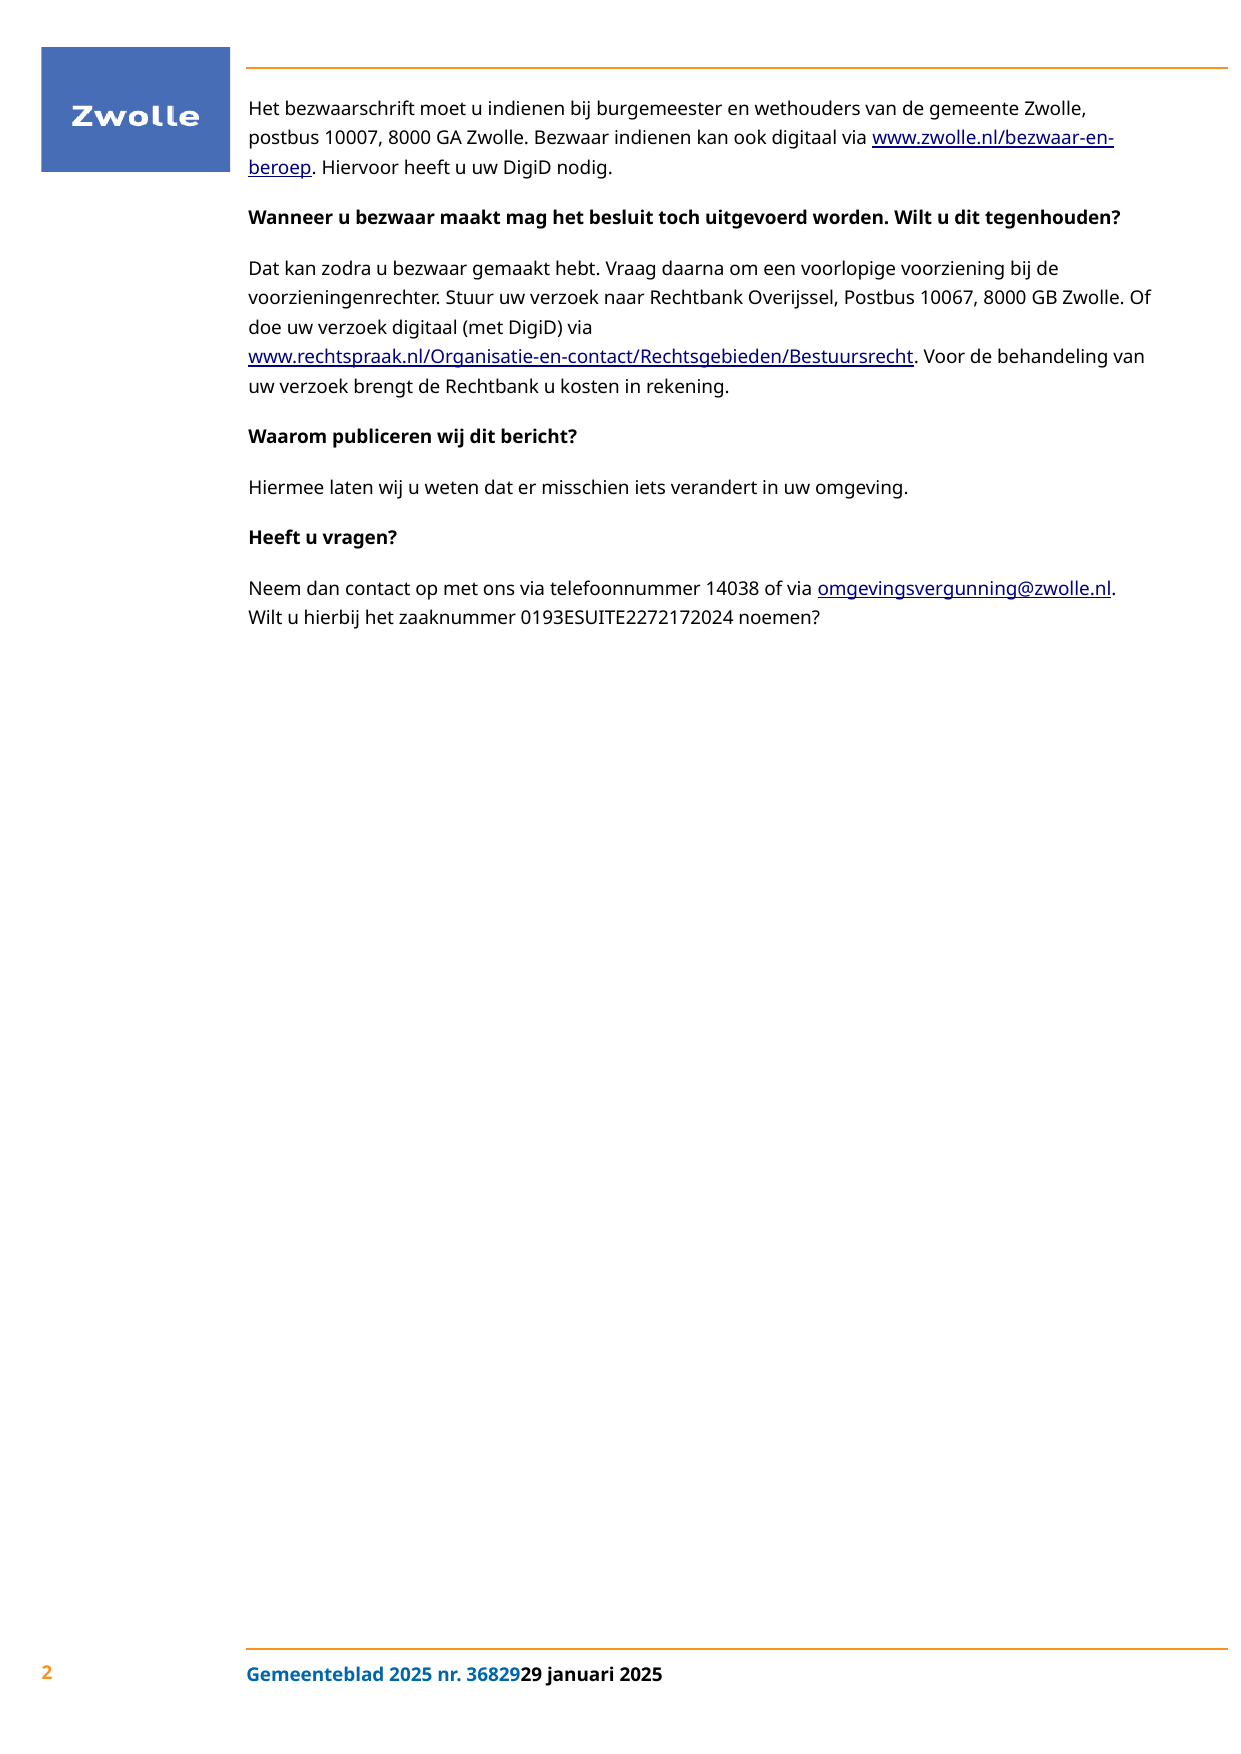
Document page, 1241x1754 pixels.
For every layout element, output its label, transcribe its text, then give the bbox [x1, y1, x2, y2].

text Het bezwaarschrift moet u indienen bij burgemeester en wethouders van de gemeente Zwolle, postbus 10007, 8000 GA Zwolle. Bezwaar indienen kan ook digitaal via www.zwolle.nl/bezwaar-en-beroep. Hiervoor heeft u uw DigiD nodig. [248, 95, 1152, 180]
text Heeft u vragen? [248, 524, 1152, 550]
text Hiermee laten wij u weten dat er misschien iets verandert in uw omgeving. [248, 474, 1152, 500]
text Dat kan zodra u bezwaar gemaakt hebt. Vraag daarna om een voorlopige voorziening bij de voorzieningenrechter. Stuur uw verzoek naar Rechtbank Overijssel, Postbus 10067, 8000 GB Zwolle. Of doe uw verzoek digitaal (met DigiD) via www.rechtspraak.nl/Organisatie-en-contact/Rechtsgebieden/Bestuursrecht. Voor de behandeling van uw verzoek brengt de Rechtbank u kosten in rekening. [248, 255, 1152, 399]
text Waarom publiceren wij dit bericht? [248, 423, 1152, 449]
text Wanneer u bezwaar maakt mag het besluit toch uitgevoerd worden. Wilt u dit tegenhouden? [248, 204, 1152, 230]
picture [41, 47, 231, 172]
text Neem dan contact op met ons via telefoonnummer 14038 of via omgevingsvergunning@zwolle.nl. Wilt u hierbij het zaaknummer 0193ESUITE2272172024 noemen? [248, 575, 1152, 630]
